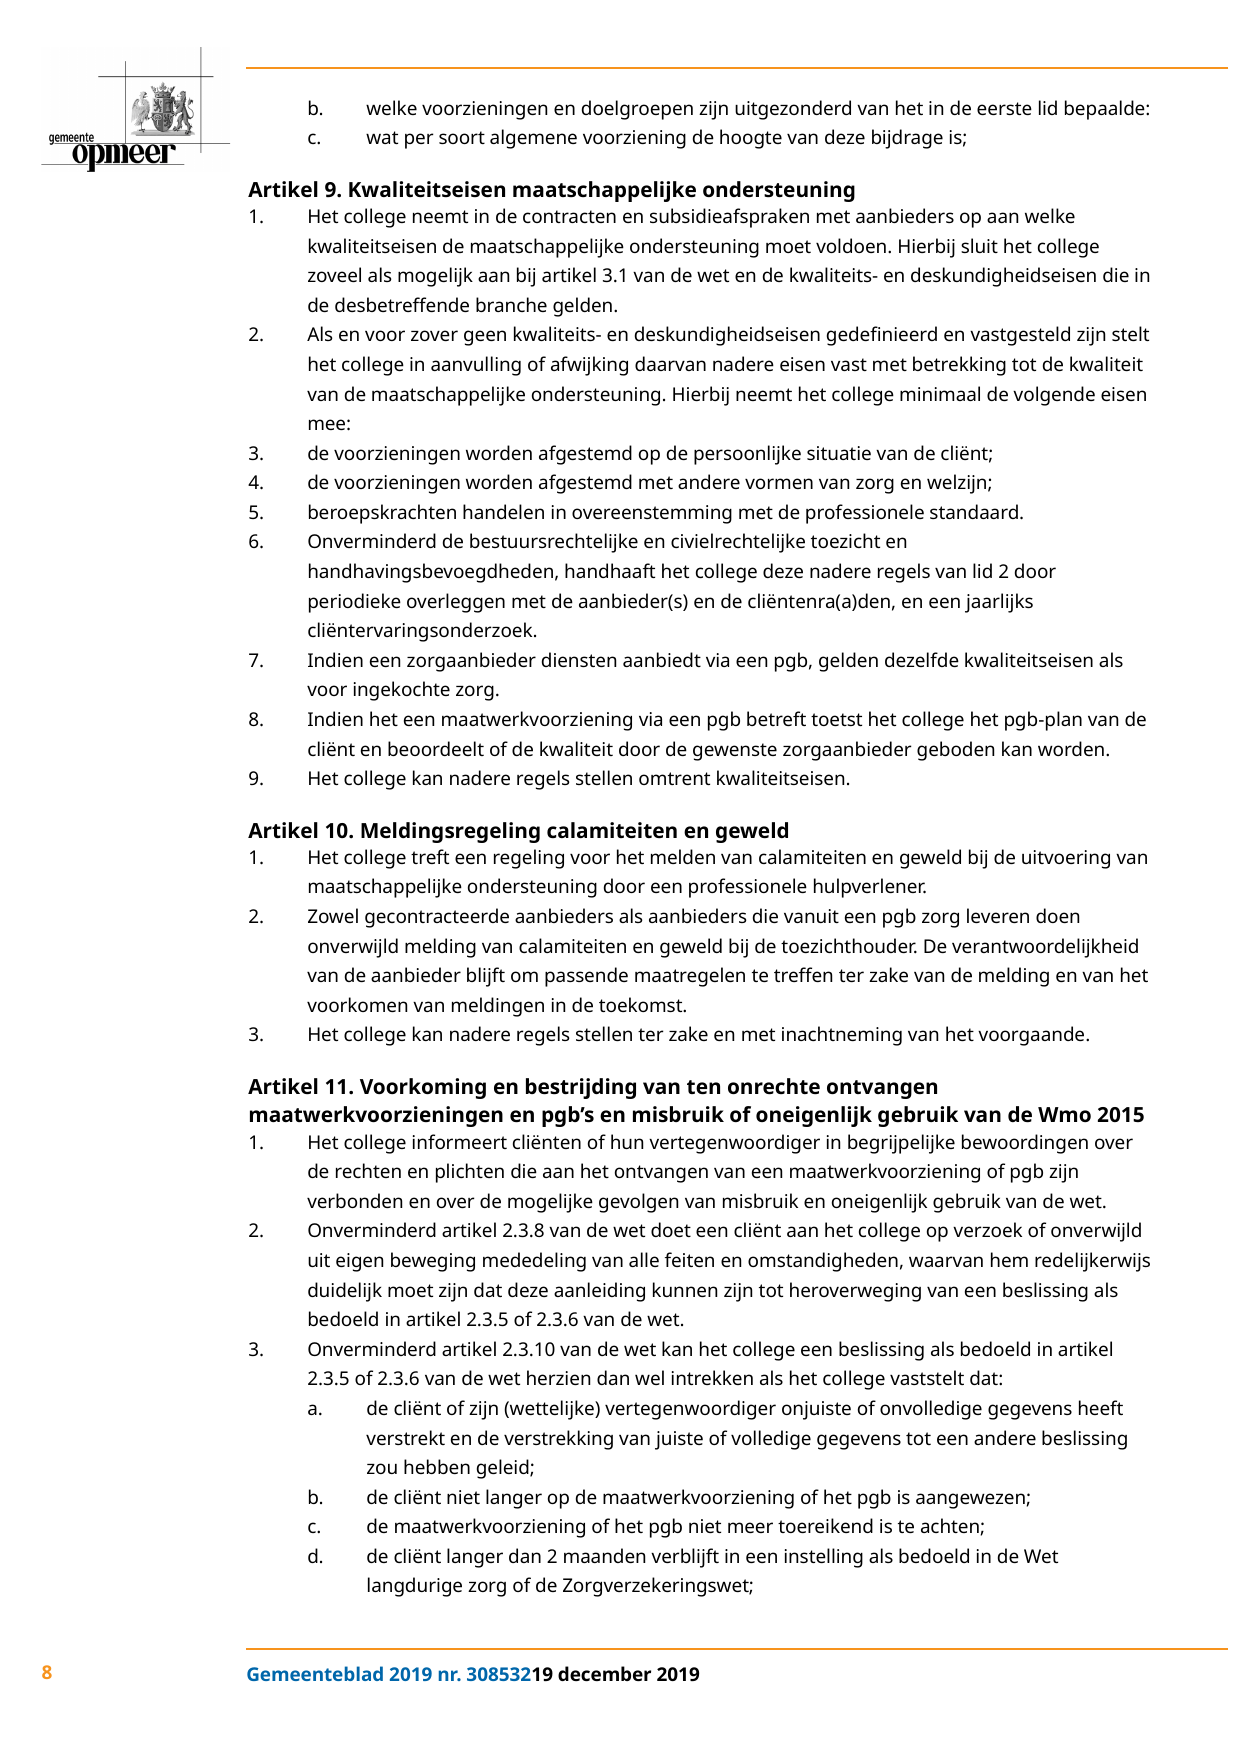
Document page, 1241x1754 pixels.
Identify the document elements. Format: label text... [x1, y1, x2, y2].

list wat per soort algemene voorziening de hoogte van deze bijdrage is; [307, 124, 1152, 150]
text Artikel 10. Meldingsregeling calamiteiten en geweld [248, 816, 1152, 844]
list Het college kan nadere regels stellen ter zake en met inachtneming van het voorgaande. [248, 1022, 1152, 1047]
list Onverminderd de bestuursrechtelijke en civielrechtelijke toezicht en handhavingsbevoegdheden, handhaaft het college deze nadere regels van lid 2 door periodieke overleggen met de aanbieder(s) en de cliëntenra(a)den, en een jaarlijks cliëntervaringsonderzoek. [248, 529, 1152, 643]
list Zowel gecontracteerde aanbieders als aanbieders die vanuit een pgb zorg leveren doen onverwijld melding van calamiteiten en geweld bij de toezichthouder. De verantwoordelijkheid van de aanbieder blijft om passende maatregelen te treffen ter zake van de melding en van het voorkomen van meldingen in de toekomst. [248, 903, 1152, 1018]
list de voorzieningen worden afgestemd met andere vormen van zorg en welzijn; [248, 469, 1152, 495]
list Het college neemt in de contracten en subsidieafspraken met aanbieders op aan welke kwaliteitseisen de maatschappelijke ondersteuning moet voldoen. Hierbij sluit het college zoveel als mogelijk aan bij artikel 3.1 van de wet en de kwaliteits- en deskundigheidseisen die in de desbetreffende branche gelden. [248, 203, 1152, 318]
list Indien een zorgaanbieder diensten aanbiedt via een pgb, gelden dezelfde kwaliteitseisen als voor ingekochte zorg. [248, 647, 1152, 702]
list de voorzieningen worden afgestemd op de persoonlijke situatie van de cliënt; [248, 440, 1152, 466]
list beroepskrachten handelen in overeenstemming met de professionele standaard. [248, 499, 1152, 525]
list welke voorzieningen en doelgroepen zijn uitgezonderd van het in de eerste lid bepaalde: [307, 95, 1152, 121]
list de maatwerkvoorziening of het pgb niet meer toereikend is te achten; [307, 1513, 1152, 1539]
list Onverminderd artikel 2.3.8 van de wet doet een cliënt aan het college op verzoek of onverwijld uit eigen beweging mededeling van alle feiten en omstandigheden, waarvan hem redelijkerwijs duidelijk moet zijn dat deze aanleiding kunnen zijn tot heroverweging van een beslissing als bedoeld in artikel 2.3.5 of 2.3.6 van de wet. [248, 1218, 1152, 1332]
list de cliënt niet langer op de maatwerkvoorziening of het pgb is aangewezen; [307, 1484, 1152, 1510]
text Artikel 11. Voorkoming en bestrijding van ten onrechte ontvangen maatwerkvoorzieningen en pgb’s en misbruik of oneigenlijk gebruik van de Wmo 2015 [248, 1072, 1152, 1129]
list Het college informeert cliënten of hun vertegenwoordiger in begrijpelijke bewoordingen over de rechten en plichten die aan het ontvangen van een maatwerkvoorziening of pgb zijn verbonden en over de mogelijke gevolgen van misbruik en oneigenlijk gebruik van de wet. [248, 1129, 1152, 1214]
list Het college treft een regeling voor het melden van calamiteiten en geweld bij de uitvoering van maatschappelijke ondersteuning door een professionele hulpverlener. [248, 844, 1152, 899]
list Onverminderd artikel 2.3.10 van de wet kan het college een beslissing als bedoeld in artikel 2.3.5 of 2.3.6 van de wet herzien dan wel intrekken als het college vaststelt dat: [248, 1336, 1152, 1391]
picture [41, 47, 231, 172]
list de cliënt langer dan 2 maanden verblijft in een instelling als bedoeld in de Wet langdurige zorg of de Zorgverzekeringswet; [307, 1543, 1152, 1598]
list Als en voor zover geen kwaliteits- en deskundigheidseisen gedefinieerd en vastgesteld zijn stelt het college in aanvulling of afwijking daarvan nadere eisen vast met betrekking tot de kwaliteit van de maatschappelijke ondersteuning. Hierbij neemt het college minimaal de volgende eisen mee: [248, 322, 1152, 436]
text Artikel 9. Kwaliteitseisen maatschappelijke ondersteuning [248, 175, 1152, 203]
list Indien het een maatwerkvoorziening via een pgb betreft toetst het college het pgb-plan van de cliënt en beoordeelt of de kwaliteit door de gewenste zorgaanbieder geboden kan worden. [248, 706, 1152, 761]
list Het college kan nadere regels stellen omtrent kwaliteitseisen. [248, 765, 1152, 791]
list de cliënt of zijn (wettelijke) vertegenwoordiger onjuiste of onvolledige gegevens heeft verstrekt en de verstrekking van juiste of volledige gegevens tot een andere beslissing zou hebben geleid; [307, 1395, 1152, 1480]
